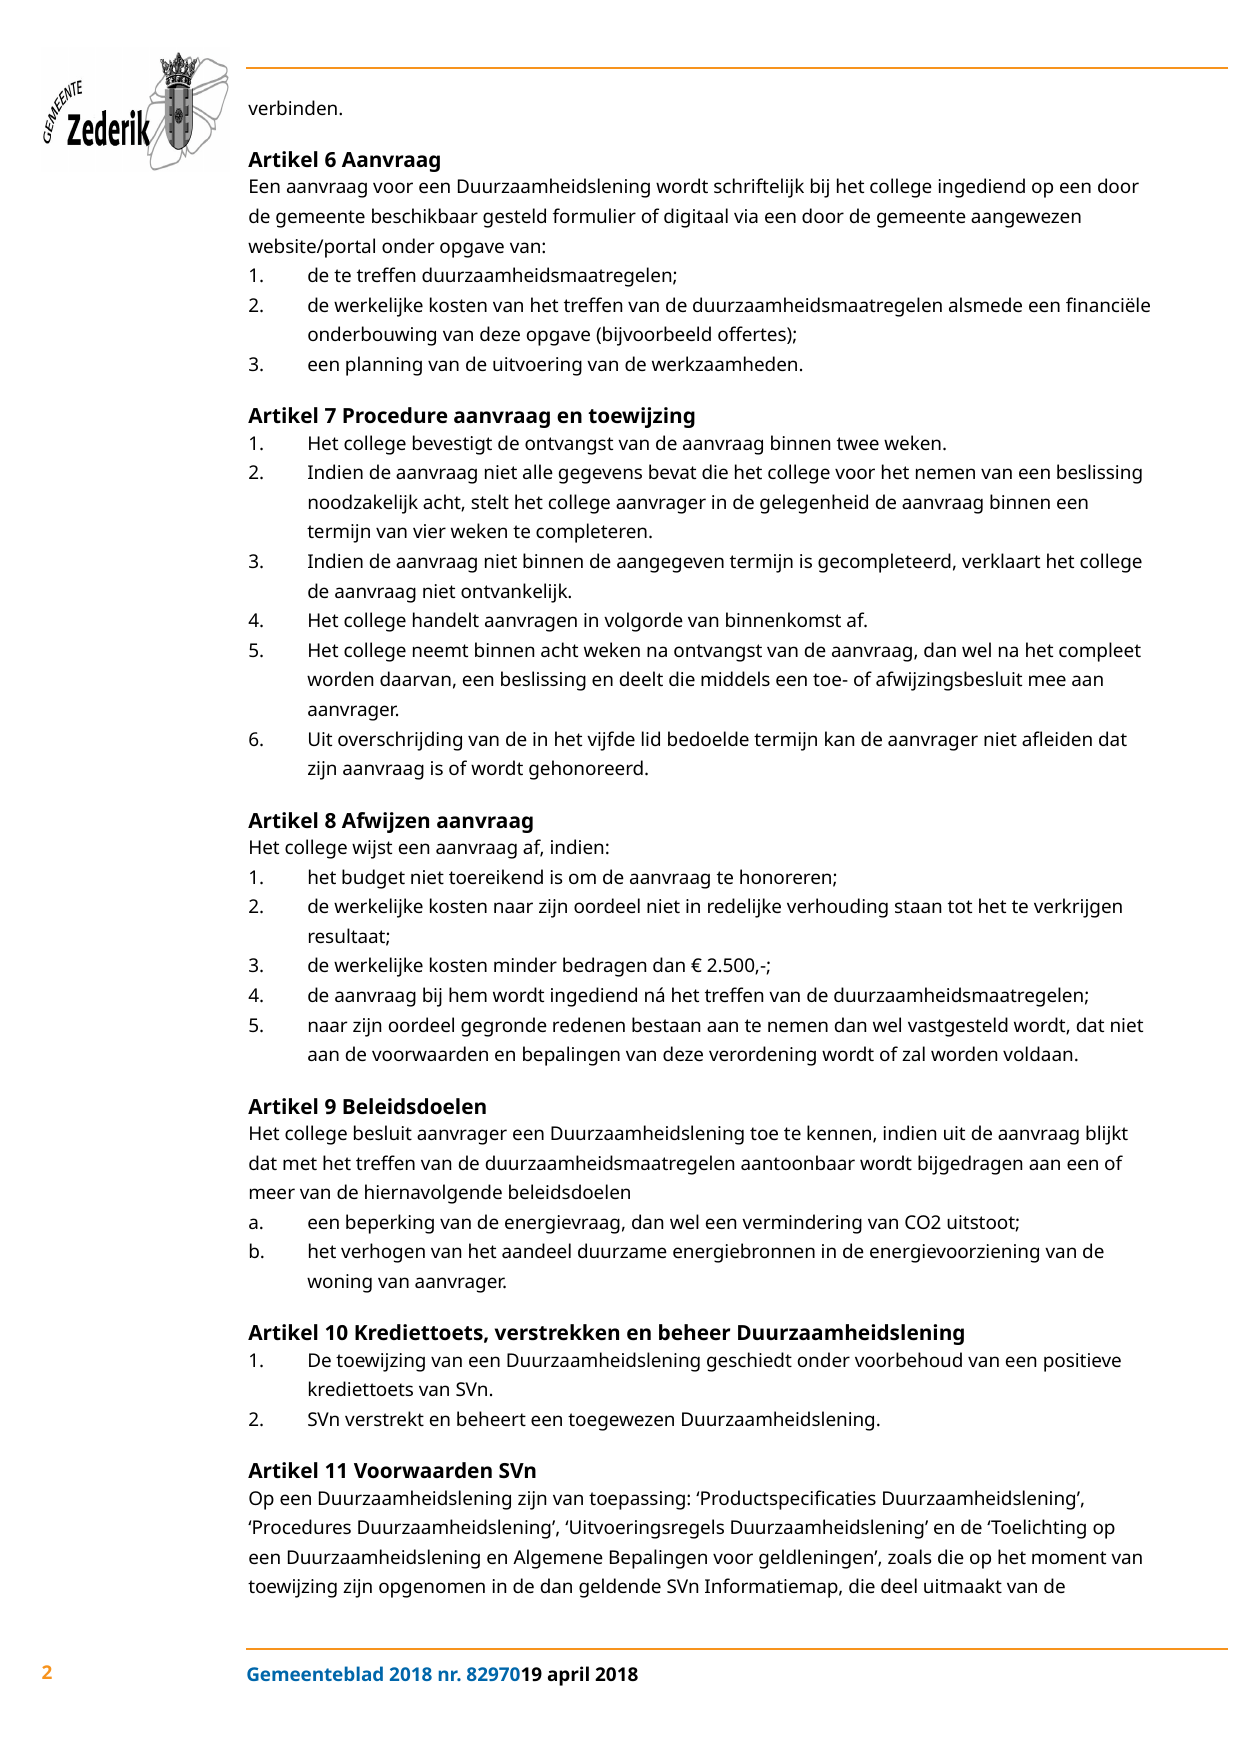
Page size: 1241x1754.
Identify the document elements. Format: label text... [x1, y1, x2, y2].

list het budget niet toereikend is om de aanvraag te honoreren; [248, 864, 1152, 889]
picture [41, 47, 231, 172]
text Het college wijst een aanvraag af, indien: [248, 834, 1152, 860]
text Artikel 11 Voorwaarden SVn [248, 1457, 1152, 1485]
list Het college neemt binnen acht weken na ontvangst van de aanvraag, dan wel na het compleet worden daarvan, een beslissing en deelt die middels een toe- of afwijzingsbesluit mee aan aanvrager. [248, 637, 1152, 722]
list Uit overschrijding van de in het vijfde lid bedoelde termijn kan de aanvrager niet afleiden dat zijn aanvraag is of wordt gehonoreerd. [248, 726, 1152, 781]
text Een aanvraag voor een Duurzaamheidslening wordt schriftelijk bij het college ingediend op een door de gemeente beschikbaar gesteld formulier of digitaal via een door de gemeente aangewezen website/portal onder opgave van: [248, 174, 1152, 258]
list Het college handelt aanvragen in volgorde van binnenkomst af. [248, 607, 1152, 633]
list Indien de aanvraag niet binnen de aangegeven termijn is gecompleteerd, verklaart het college de aanvraag niet ontvankelijk. [248, 548, 1152, 604]
text Het college besluit aanvrager een Duurzaamheidslening toe te kennen, indien uit de aanvraag blijkt dat met het treffen van de duurzaamheidsmaatregelen aantoonbaar wordt bijgedragen aan een of meer van de hiernavolgende beleidsdoelen [248, 1120, 1152, 1205]
list Indien de aanvraag niet alle gegevens bevat die het college voor het nemen van een beslissing noodzakelijk acht, stelt het college aanvrager in de gelegenheid de aanvraag binnen een termijn van vier weken te completeren. [248, 459, 1152, 544]
list De toewijzing van een Duurzaamheidslening geschiedt onder voorbehoud van een positieve krediettoets van SVn. [248, 1347, 1152, 1402]
list Het college bevestigt de ontvangst van de aanvraag binnen twee weken. [248, 430, 1152, 456]
list de te treffen duurzaamheidsmaatregelen; [248, 262, 1152, 288]
text Artikel 6 Aanvraag [248, 145, 1152, 174]
text Op een Duurzaamheidslening zijn van toepassing: ‘Productspecificaties Duurzaamheidslening’, ‘Procedures Duurzaamheidslening’, ‘Uitvoeringsregels Duurzaamheidslening’ en de ‘Toelichting op een Duurzaamheidslening en Algemene Bepalingen voor geldleningen’, zoals die op het moment van toewijzing zijn opgenomen in de dan geldende SVn Informatiemap, die deel uitmaakt van de [248, 1485, 1152, 1599]
list naar zijn oordeel gegronde redenen bestaan aan te nemen dan wel vastgesteld wordt, dat niet aan de voorwaarden en bepalingen van deze verordening wordt of zal worden voldaan. [248, 1012, 1152, 1067]
list de werkelijke kosten van het treffen van de duurzaamheidsmaatregelen alsmede een financiële onderbouwing van deze opgave (bijvoorbeeld offertes); [248, 292, 1152, 347]
text Artikel 7 Procedure aanvraag en toewijzing [248, 402, 1152, 430]
list de werkelijke kosten minder bedragen dan € 2.500,-; [248, 953, 1152, 978]
list de werkelijke kosten naar zijn oordeel niet in redelijke verhouding staan tot het te verkrijgen resultaat; [248, 893, 1152, 949]
list het verhogen van het aandeel duurzame energiebronnen in de energievoorziening van de woning van aanvrager. [248, 1238, 1152, 1294]
text verbinden. [248, 95, 1152, 121]
list een planning van de uitvoering van de werkzaamheden. [248, 351, 1152, 377]
list een beperking van de energievraag, dan wel een vermindering van CO2 uitstoot; [248, 1209, 1152, 1235]
text Artikel 8 Afwijzen aanvraag [248, 806, 1152, 834]
list SVn verstrekt en beheert een toegewezen Duurzaamheidslening. [248, 1406, 1152, 1432]
text Artikel 9 Beleidsdoelen [248, 1092, 1152, 1120]
text Artikel 10 Krediettoets, verstrekken en beheer Duurzaamheidslening [248, 1318, 1152, 1347]
list de aanvraag bij hem wordt ingediend ná het treffen van de duurzaamheidsmaatregelen; [248, 982, 1152, 1008]
